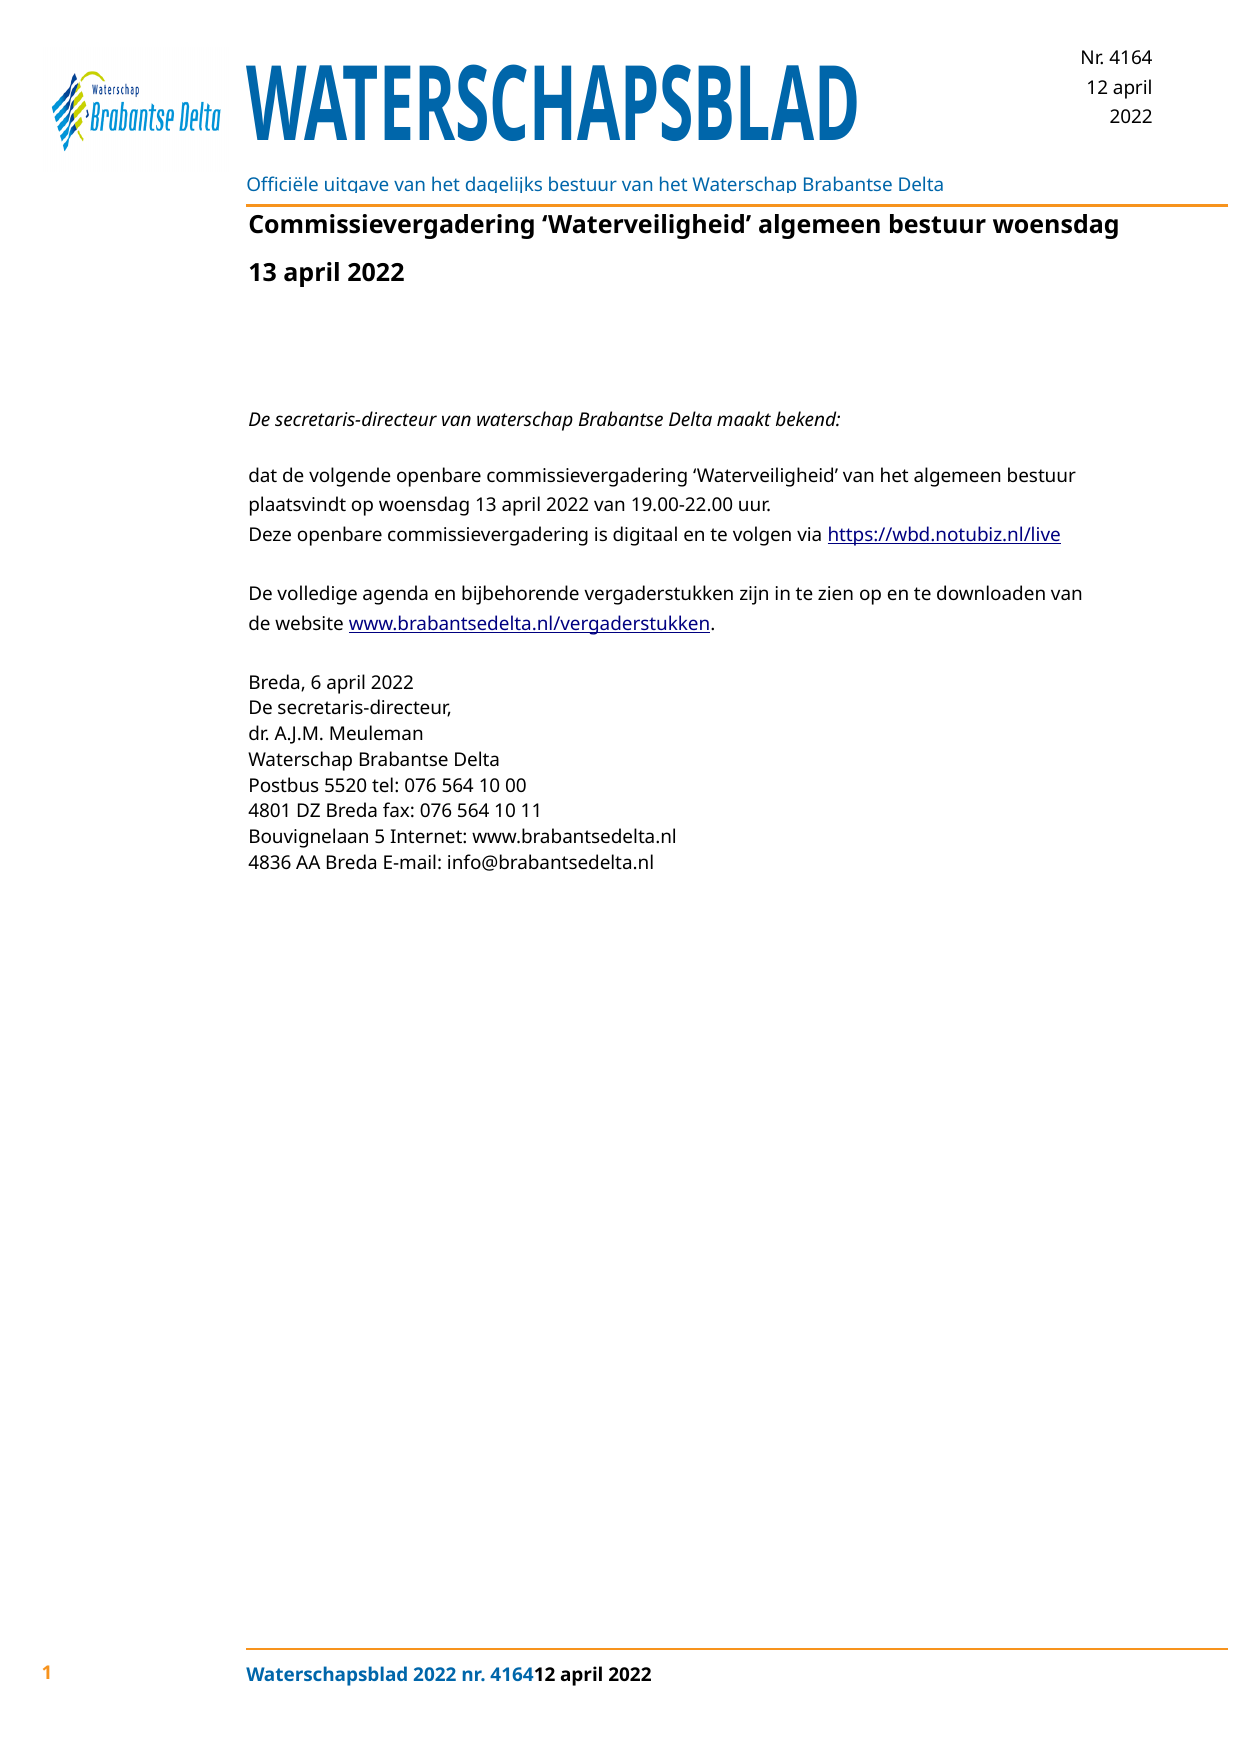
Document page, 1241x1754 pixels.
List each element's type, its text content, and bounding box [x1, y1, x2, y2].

text Commissievergadering ‘Waterveiligheid’ algemeen bestuur woensdag 13 april 2022 [248, 207, 1152, 288]
text 4836 AA Breda E-mail: info@brabantsedelta.nl [248, 849, 1152, 875]
text Deze openbare commissievergadering is digitaal en te volgen via https://wbd.notubiz.nl/live [248, 521, 1152, 547]
text De volledige agenda en bijbehorende vergaderstukken zijn in te zien op en te downloaden van [248, 580, 1152, 606]
text de website www.brabantsedelta.nl/vergaderstukken. [248, 610, 1152, 635]
text dr. A.J.M. Meuleman [248, 720, 1152, 746]
text De secretaris-directeur, [248, 694, 1152, 720]
picture [41, 47, 231, 172]
text Breda, 6 april 2022 [248, 669, 1152, 694]
text Waterschap Brabantse Delta [248, 746, 1152, 772]
text 4801 DZ Breda fax: 076 564 10 11 [248, 797, 1152, 823]
text Postbus 5520 tel: 076 564 10 00 [248, 772, 1152, 797]
text dat de volgende openbare commissievergadering ‘Waterveiligheid’ van het algemeen bestuur plaatsvindt op woensdag 13 april 2022 van 19.00-22.00 uur. [248, 462, 1152, 517]
text De secretaris-directeur van waterschap Brabantse Delta maakt bekend: [248, 406, 1152, 432]
text Bouvignelaan 5 Internet: www.brabantsedelta.nl [248, 823, 1152, 849]
